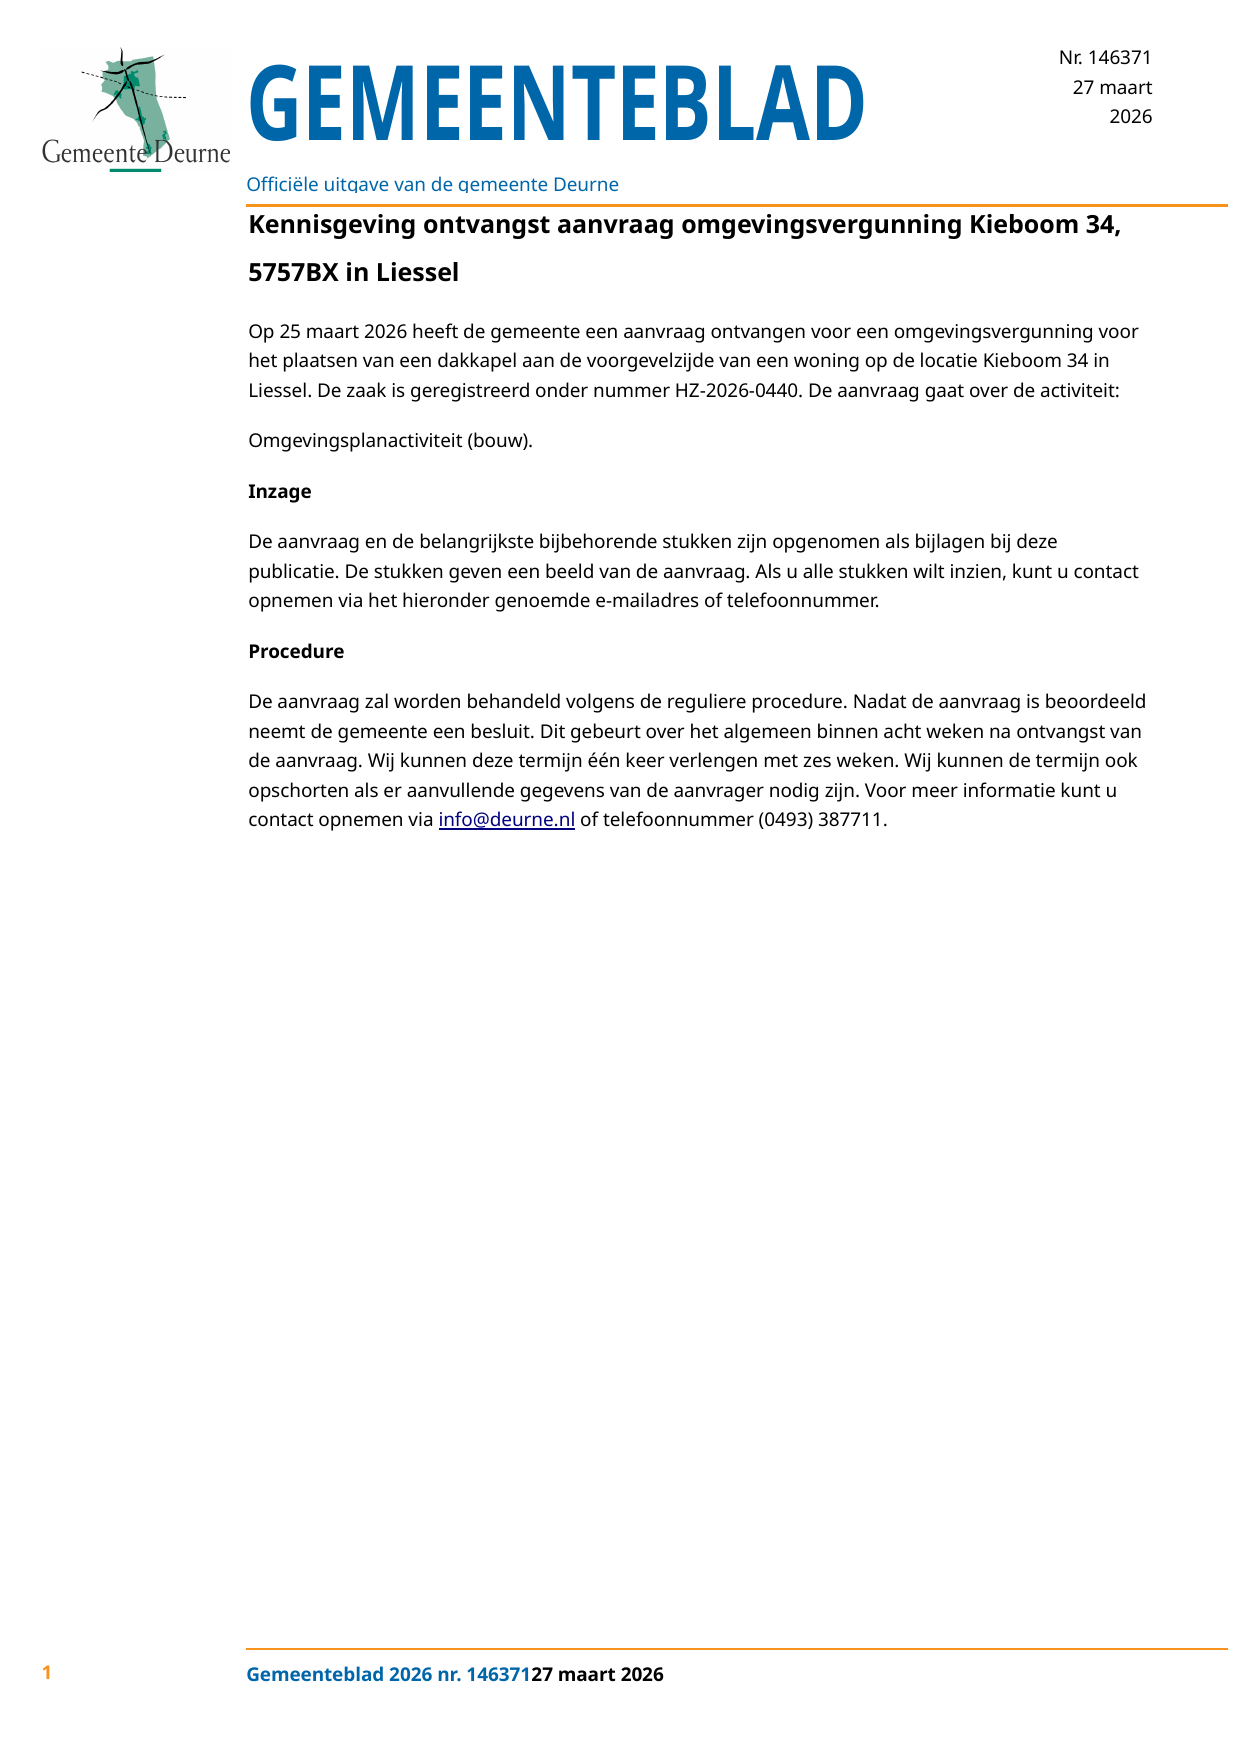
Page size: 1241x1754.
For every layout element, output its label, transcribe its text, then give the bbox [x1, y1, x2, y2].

text Op 25 maart 2026 heeft de gemeente een aanvraag ontvangen voor een omgevingsvergunning voor het plaatsen van een dakkapel aan de voorgevelzijde van een woning op de locatie Kieboom 34 in Liessel. De zaak is geregistreerd onder nummer HZ-2026-0440. De aanvraag gaat over de activiteit: [248, 318, 1152, 403]
text De aanvraag zal worden behandeld volgens de reguliere procedure. Nadat de aanvraag is beoordeeld neemt de gemeente een besluit. Dit gebeurt over het algemeen binnen acht weken na ontvangst van de aanvraag. Wij kunnen deze termijn één keer verlengen met zes weken. Wij kunnen de termijn ook opschorten als er aanvullende gegevens van de aanvrager nodig zijn. Voor meer informatie kunt u contact opnemen via info@deurne.nl of telefoonnummer (0493) 387711. [248, 688, 1152, 832]
text Kennisgeving ontvangst aanvraag omgevingsvergunning Kieboom 34, 5757BX in Liessel [248, 207, 1152, 288]
text Omgevingsplanactiviteit (bouw). [248, 427, 1152, 453]
text De aanvraag en de belangrijkste bijbehorende stukken zijn opgenomen als bijlagen bij deze publicatie. De stukken geven een beeld van de aanvraag. Als u alle stukken wilt inzien, kunt u contact opnemen via het hieronder genoemde e-mailadres of telefoonnummer. [248, 528, 1152, 613]
text Inzage [248, 478, 1152, 504]
text Procedure [248, 638, 1152, 664]
picture [41, 47, 231, 172]
